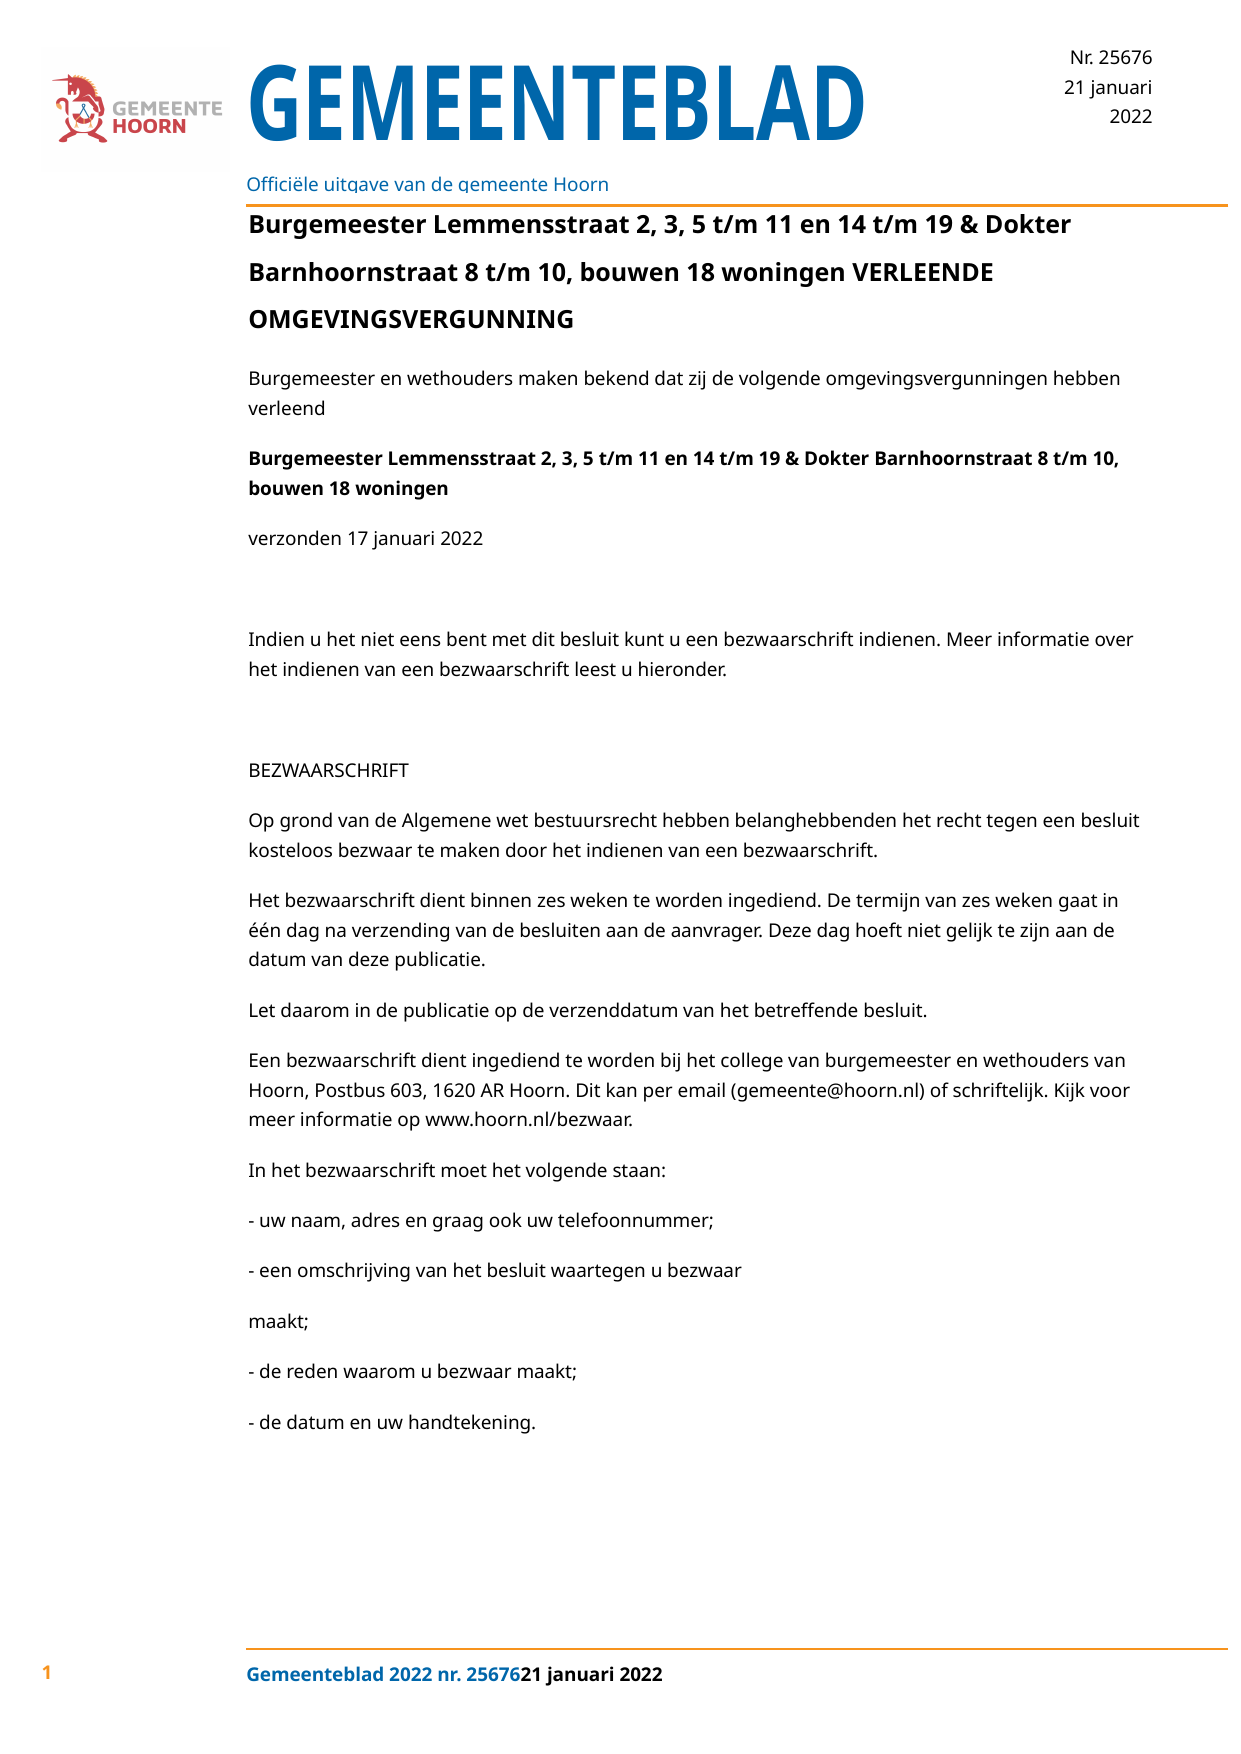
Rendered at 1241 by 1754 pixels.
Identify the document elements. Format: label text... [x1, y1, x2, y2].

text In het bezwaarschrift moet het volgende staan: [248, 1157, 1152, 1182]
text Let daarom in de publicatie op de verzenddatum van het betreffende besluit. [248, 997, 1152, 1022]
text verzonden 17 januari 2022 [248, 526, 1152, 551]
text Het bezwaarschrift dient binnen zes weken te worden ingediend. De termijn van zes weken gaat in één dag na verzending van de besluiten aan de aanvrager. Deze dag hoeft niet gelijk te zijn aan de datum van deze publicatie. [248, 887, 1152, 972]
text - de datum en uw handtekening. [248, 1409, 1152, 1434]
text - een omschrijving van het besluit waartegen u bezwaar [248, 1258, 1152, 1283]
text Burgemeester en wethouders maken bekend dat zij de volgende omgevingsvergunningen hebben verleend [248, 366, 1152, 421]
text maakt; [248, 1308, 1152, 1334]
text Een bezwaarschrift dient ingediend te worden bij het college van burgemeester en wethouders van Hoorn, Postbus 603, 1620 AR Hoorn. Dit kan per email (gemeente@hoorn.nl) of schriftelijk. Kijk voor meer informatie op www.hoorn.nl/bezwaar. [248, 1047, 1152, 1132]
text - uw naam, adres en graag ook uw telefoonnummer; [248, 1207, 1152, 1233]
text Indien u het niet eens bent met dit besluit kunt u een bezwaarschrift indienen. Meer informatie over het indienen van een bezwaarschrift leest u hieronder. [248, 626, 1152, 682]
text Op grond van de Algemene wet bestuursrecht hebben belanghebbenden het recht tegen een besluit kosteloos bezwaar te maken door het indienen van een bezwaarschrift. [248, 807, 1152, 862]
text Burgemeester Lemmensstraat 2, 3, 5 t/m 11 en 14 t/m 19 & Dokter Barnhoornstraat 8 t/m 10, bouwen 18 woningen VERLEENDE OMGEVINGSVERGUNNING [248, 207, 1152, 336]
text Burgemeester Lemmensstraat 2, 3, 5 t/m 11 en 14 t/m 19 & Dokter Barnhoornstraat 8 t/m 10, bouwen 18 woningen [248, 446, 1152, 501]
text - de reden waarom u bezwaar maakt; [248, 1358, 1152, 1384]
text BEZWAARSCHRIFT [248, 757, 1152, 782]
picture [41, 47, 231, 172]
